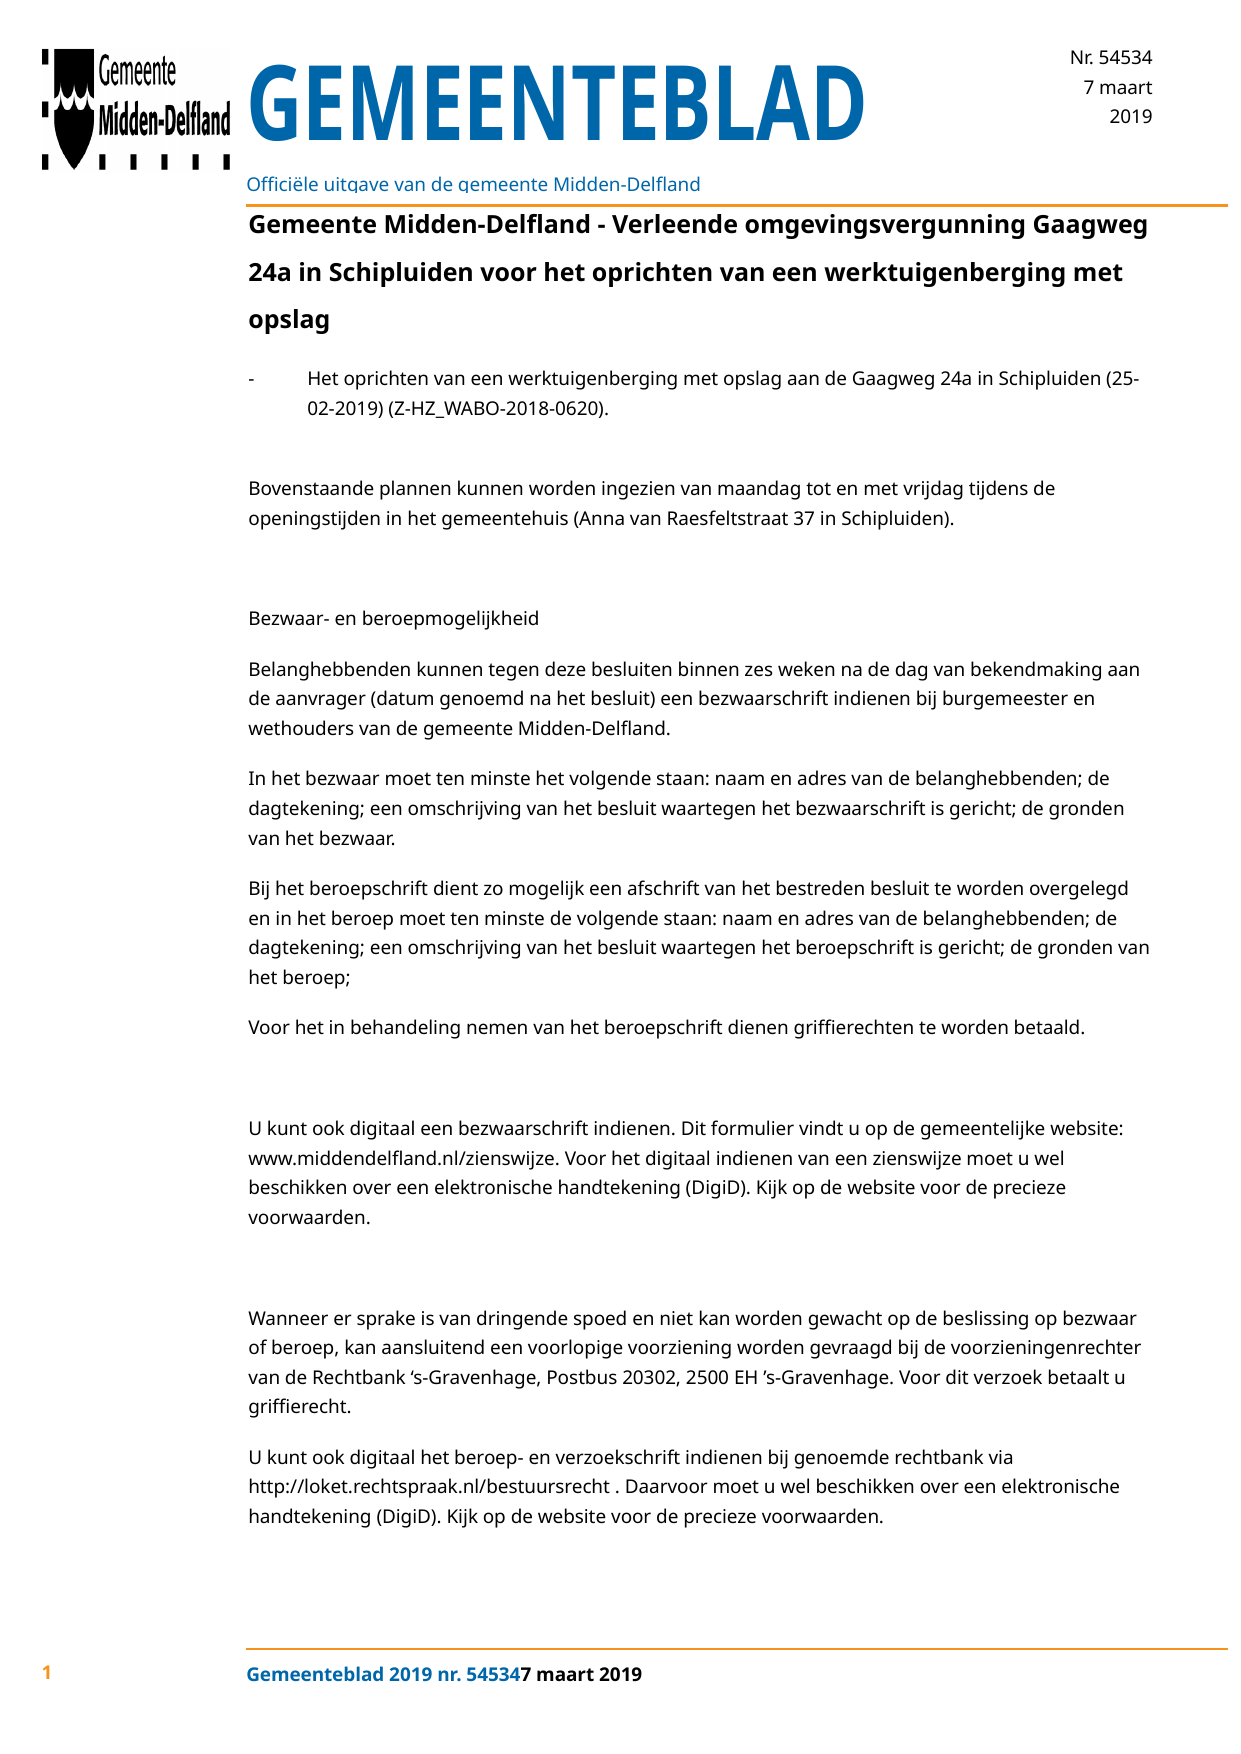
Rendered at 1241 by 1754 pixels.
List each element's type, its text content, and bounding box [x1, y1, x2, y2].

text U kunt ook digitaal het beroep- en verzoekschrift indienen bij genoemde rechtbank via http://loket.rechtspraak.nl/bestuursrecht . Daarvoor moet u wel beschikken over een elektronische handtekening (DigiD). Kijk op de website voor de precieze voorwaarden. [248, 1444, 1152, 1529]
list Het oprichten van een werktuigenberging met opslag aan de Gaagweg 24a in Schipluiden (25-02-2019) (Z-HZ_WABO-2018-0620). [248, 366, 1152, 421]
text In het bezwaar moet ten minste het volgende staan: naam en adres van de belanghebbenden; de dagtekening; een omschrijving van het besluit waartegen het bezwaarschrift is gericht; de gronden van het bezwaar. [248, 766, 1152, 850]
text Voor het in behandeling nemen van het beroepschrift dienen griffierechten te worden betaald. [248, 1014, 1152, 1040]
text Wanneer er sprake is van dringende spoed en niet kan worden gewacht op de beslissing op bezwaar of beroep, kan aansluitend een voorlopige voorziening worden gevraagd bij de voorzieningenrechter van de Rechtbank ‘s-Gravenhage, Postbus 20302, 2500 EH ’s-Gravenhage. Voor dit verzoek betaalt u griffierecht. [248, 1305, 1152, 1419]
text Belanghebbenden kunnen tegen deze besluiten binnen zes weken na de dag van bekendmaking aan de aanvrager (datum genoemd na het besluit) een bezwaarschrift indienen bij burgemeester en wethouders van de gemeente Midden-Delfland. [248, 656, 1152, 741]
text Gemeente Midden-Delfland - Verleende omgevingsvergunning Gaagweg 24a in Schipluiden voor het oprichten van een werktuigenberging met opslag [248, 207, 1152, 336]
text Bezwaar- en beroepmogelijkheid [248, 606, 1152, 631]
text U kunt ook digitaal een bezwaarschrift indienen. Dit formulier vindt u op de gemeentelijke website: www.middendelfland.nl/zienswijze. Voor het digitaal indienen van een zienswijze moet u wel beschikken over een elektronische handtekening (DigiD). Kijk op de website voor de precieze voorwaarden. [248, 1115, 1152, 1229]
picture [41, 47, 231, 172]
text Bij het beroepschrift dient zo mogelijk een afschrift van het bestreden besluit te worden overgelegd en in het beroep moet ten minste de volgende staan: naam en adres van de belanghebbenden; de dagtekening; een omschrijving van het besluit waartegen het beroepschrift is gericht; de gronden van het beroep; [248, 875, 1152, 989]
text Bovenstaande plannen kunnen worden ingezien van maandag tot en met vrijdag tijdens de openingstijden in het gemeentehuis (Anna van Raesfeltstraat 37 in Schipluiden). [248, 475, 1152, 530]
